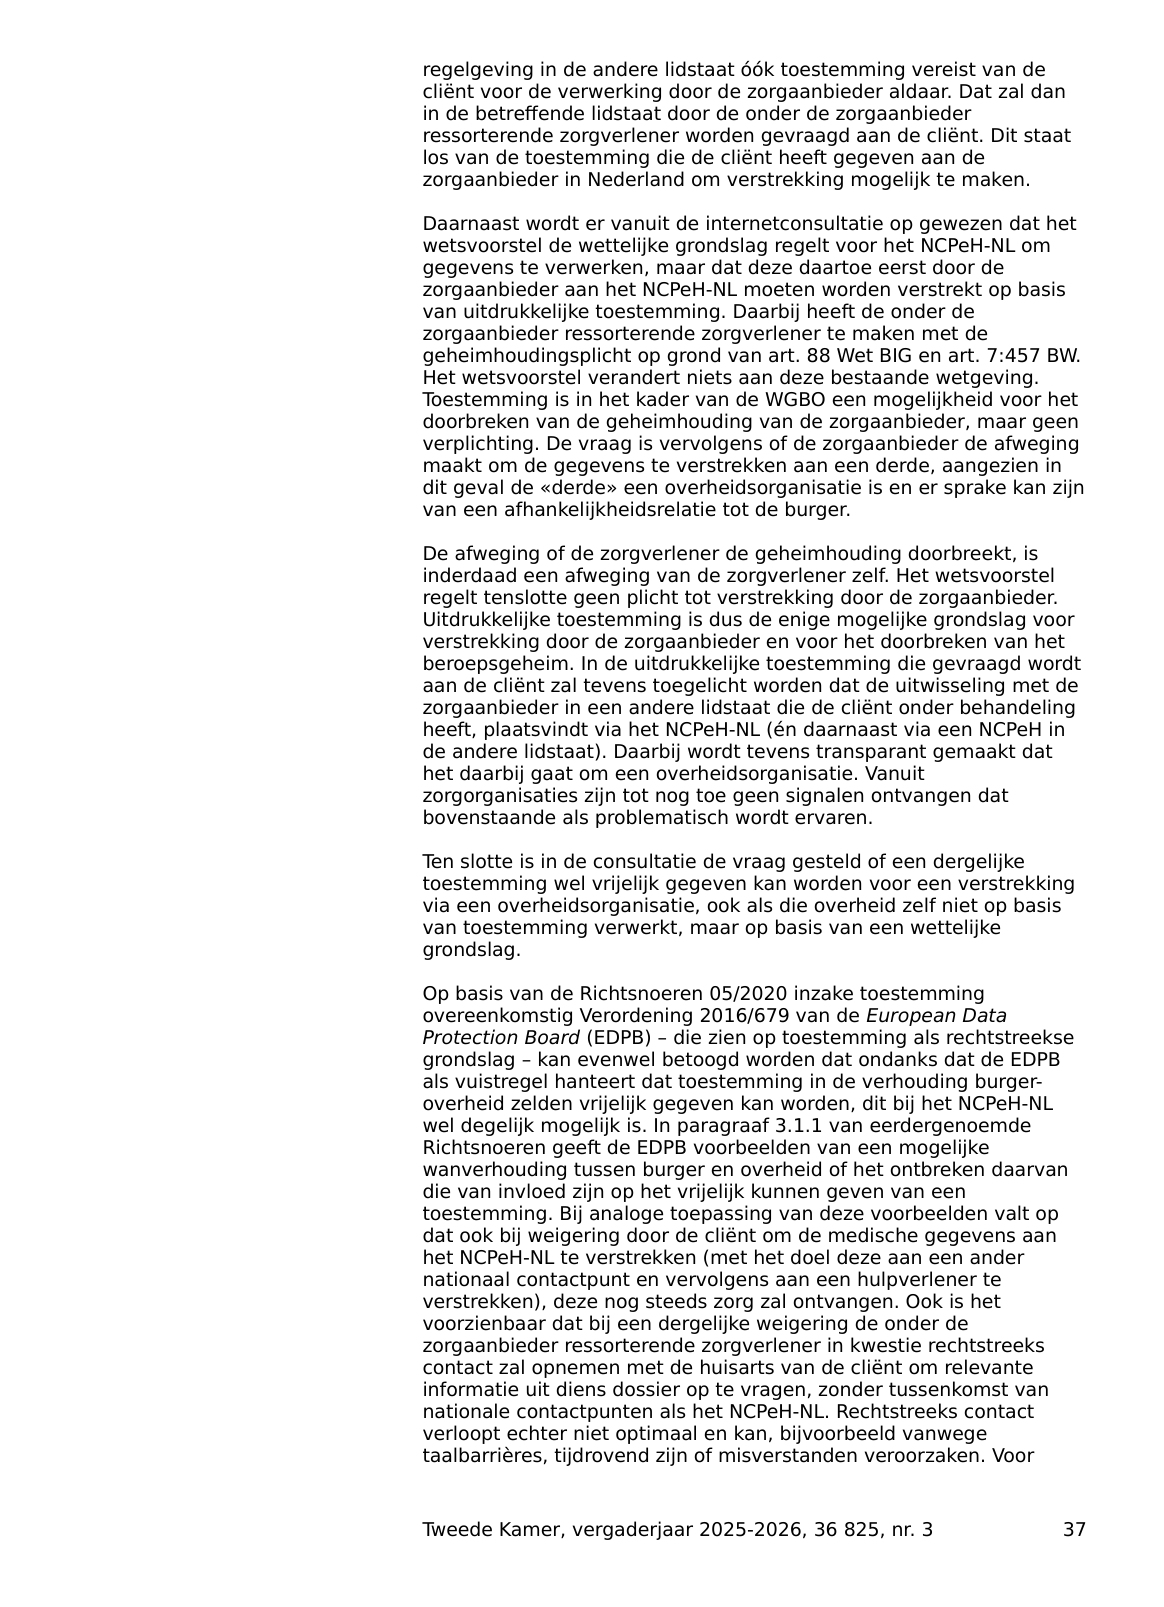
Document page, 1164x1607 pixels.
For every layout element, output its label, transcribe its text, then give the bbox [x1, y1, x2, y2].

text De afweging of de zorgverlener de geheimhouding doorbreekt, is inderdaad een afweging van de zorgverlener zelf. Het wetsvoorstel regelt tenslotte geen plicht tot verstrekking door de zorgaanbieder. Uitdrukkelijke toestemming is dus de enige mogelijke grondslag voor verstrekking door de zorgaanbieder en voor het doorbreken van het beroepsgeheim. In de uitdrukkelijke toestemming die gevraagd wordt aan de cliënt zal tevens toegelicht worden dat de uitwisseling met de zorgaanbieder in een andere lidstaat die de cliënt onder behandeling heeft, plaatsvindt via het NCPeH-NL (én daarnaast via een NCPeH in de andere lidstaat). Daarbij wordt tevens transparant gemaakt dat het daarbij gaat om een overheidsorganisatie. Vanuit zorgorganisaties zijn tot nog toe geen signalen ontvangen dat bovenstaande als problematisch wordt ervaren. [422, 543, 1087, 829]
text Ten slotte is in de consultatie de vraag gesteld of een dergelijke toestemming wel vrijelijk gegeven kan worden voor een verstrekking via een overheidsorganisatie, ook als die overheid zelf niet op basis van toestemming verwerkt, maar op basis van een wettelijke grondslag. [422, 851, 1087, 961]
text Op basis van de Richtsnoeren 05/2020 inzake toestemming overeenkomstig Verordening 2016/679 van de European Data Protection Board (EDPB) – die zien op toestemming als rechtstreekse grondslag – kan evenwel betoogd worden dat ondanks dat de EDPB als vuistregel hanteert dat toestemming in de verhouding burger-overheid zelden vrijelijk gegeven kan worden, dit bij het NCPeH-NL wel degelijk mogelijk is. In paragraaf 3.1.1 van eerdergenoemde Richtsnoeren geeft de EDPB voorbeelden van een mogelijke wanverhouding tussen burger en overheid of het ontbreken daarvan die van invloed zijn op het vrijelijk kunnen geven van een toestemming. Bij analoge toepassing van deze voorbeelden valt op dat ook bij weigering door de cliënt om de medische gegevens aan het NCPeH-NL te verstrekken (met het doel deze aan een ander nationaal contactpunt en vervolgens aan een hulpverlener te verstrekken), deze nog steeds zorg zal ontvangen. Ook is het voorzienbaar dat bij een dergelijke weigering de onder de zorgaanbieder ressorterende zorgverlener in kwestie rechtstreeks contact zal opnemen met de huisarts van de cliënt om relevante informatie uit diens dossier op te vragen, zonder tussenkomst van nationale contactpunten als het NCPeH-NL. Rechtstreeks contact verloopt echter niet optimaal en kan, bijvoorbeeld vanwege taalbarrières, tijdrovend zijn of misverstanden veroorzaken. Voor [422, 983, 1087, 1467]
text Daarnaast wordt er vanuit de internetconsultatie op gewezen dat het wetsvoorstel de wettelijke grondslag regelt voor het NCPeH-NL om gegevens te verwerken, maar dat deze daartoe eerst door de zorgaanbieder aan het NCPeH-NL moeten worden verstrekt op basis van uitdrukkelijke toestemming. Daarbij heeft de onder de zorgaanbieder ressorterende zorgverlener te maken met de geheimhoudingsplicht op grond van art. 88 Wet BIG en art. 7:457 BW. Het wetsvoorstel verandert niets aan deze bestaande wetgeving. Toestemming is in het kader van de WGBO een mogelijkheid voor het doorbreken van de geheimhouding van de zorgaanbieder, maar geen verplichting. De vraag is vervolgens of de zorgaanbieder de afweging maakt om de gegevens te verstrekken aan een derde, aangezien in dit geval de «derde» een overheidsorganisatie is en er sprake kan zijn van een afhankelijkheidsrelatie tot de burger. [422, 213, 1087, 521]
text regelgeving in de andere lidstaat óók toestemming vereist van de cliënt voor de verwerking door de zorgaanbieder aldaar. Dat zal dan in de betreffende lidstaat door de onder de zorgaanbieder ressorterende zorgverlener worden gevraagd aan de cliënt. Dit staat los van de toestemming die de cliënt heeft gegeven aan de zorgaanbieder in Nederland om verstrekking mogelijk te maken. [422, 59, 1087, 191]
